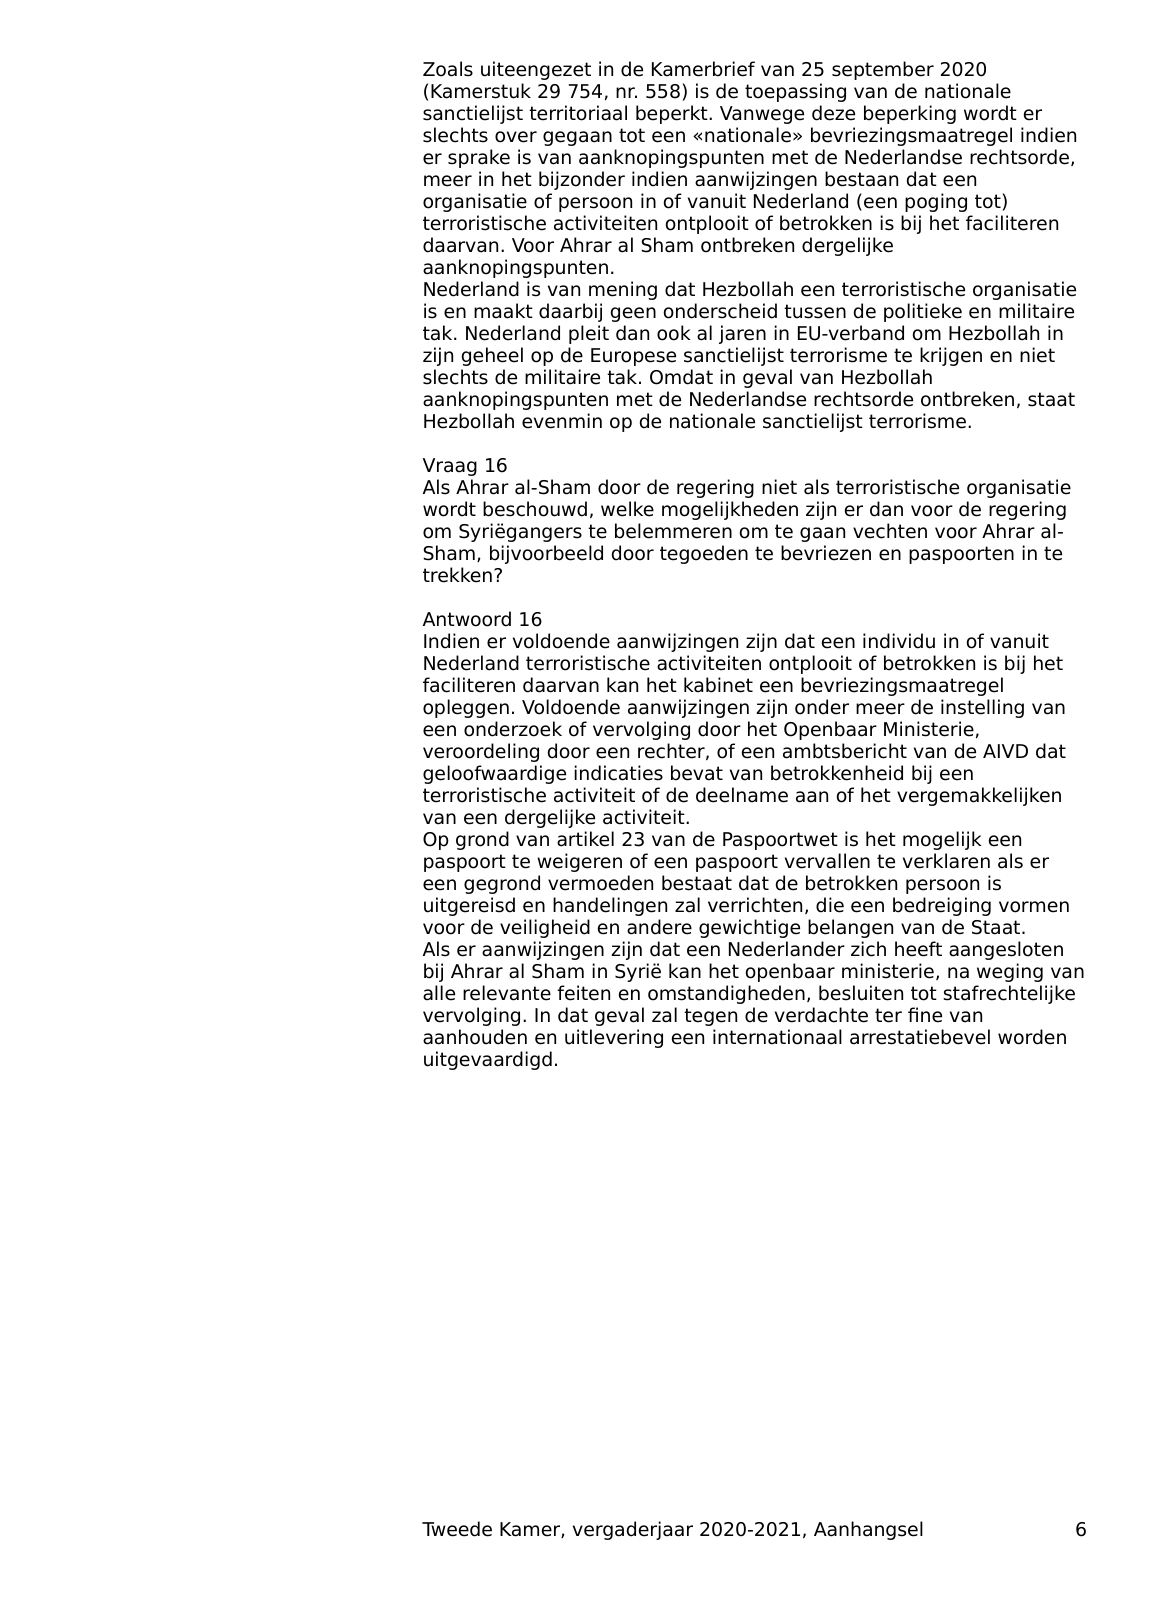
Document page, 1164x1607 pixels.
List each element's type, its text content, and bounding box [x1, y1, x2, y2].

text Als Ahrar al-Sham door de regering niet als terroristische organisatie wordt beschouwd, welke mogelijkheden zijn er dan voor de regering om Syriëgangers te belemmeren om te gaan vechten voor Ahrar al-Sham, bijvoorbeeld door tegoeden te bevriezen en paspoorten in te trekken? [422, 477, 1087, 587]
text Op grond van artikel 23 van de Paspoortwet is het mogelijk een paspoort te weigeren of een paspoort vervallen te verklaren als er een gegrond vermoeden bestaat dat de betrokken persoon is uitgereisd en handelingen zal verrichten, die een bedreiging vormen voor de veiligheid en andere gewichtige belangen van de Staat. [422, 829, 1087, 939]
text Vraag 16 [422, 455, 1087, 477]
text Indien er voldoende aanwijzingen zijn dat een individu in of vanuit Nederland terroristische activiteiten ontplooit of betrokken is bij het faciliteren daarvan kan het kabinet een bevriezingsmaatregel opleggen. Voldoende aanwijzingen zijn onder meer de instelling van een onderzoek of vervolging door het Openbaar Ministerie, veroordeling door een rechter, of een ambtsbericht van de AIVD dat geloofwaardige indicaties bevat van betrokkenheid bij een terroristische activiteit of de deelname aan of het vergemakkelijken van een dergelijke activiteit. [422, 631, 1087, 829]
text Zoals uiteengezet in de Kamerbrief van 25 september 2020 (Kamerstuk 29 754, nr. 558) is de toepassing van de nationale sanctielijst territoriaal beperkt. Vanwege deze beperking wordt er slechts over gegaan tot een «nationale» bevriezingsmaatregel indien er sprake is van aanknopingspunten met de Nederlandse rechtsorde, meer in het bijzonder indien aanwijzingen bestaan dat een organisatie of persoon in of vanuit Nederland (een poging tot) terroristische activiteiten ontplooit of betrokken is bij het faciliteren daarvan. Voor Ahrar al Sham ontbreken dergelijke aanknopingspunten. [422, 59, 1087, 279]
text Nederland is van mening dat Hezbollah een terroristische organisatie is en maakt daarbij geen onderscheid tussen de politieke en militaire tak. Nederland pleit dan ook al jaren in EU-verband om Hezbollah in zijn geheel op de Europese sanctielijst terrorisme te krijgen en niet slechts de militaire tak. Omdat in geval van Hezbollah aanknopingspunten met de Nederlandse rechtsorde ontbreken, staat Hezbollah evenmin op de nationale sanctielijst terrorisme. [422, 279, 1087, 433]
text Als er aanwijzingen zijn dat een Nederlander zich heeft aangesloten bij Ahrar al Sham in Syrië kan het openbaar ministerie, na weging van alle relevante feiten en omstandigheden, besluiten tot stafrechtelijke vervolging. In dat geval zal tegen de verdachte ter fine van aanhouden en uitlevering een internationaal arrestatiebevel worden uitgevaardigd. [422, 939, 1087, 1071]
text Antwoord 16 [422, 609, 1087, 631]
